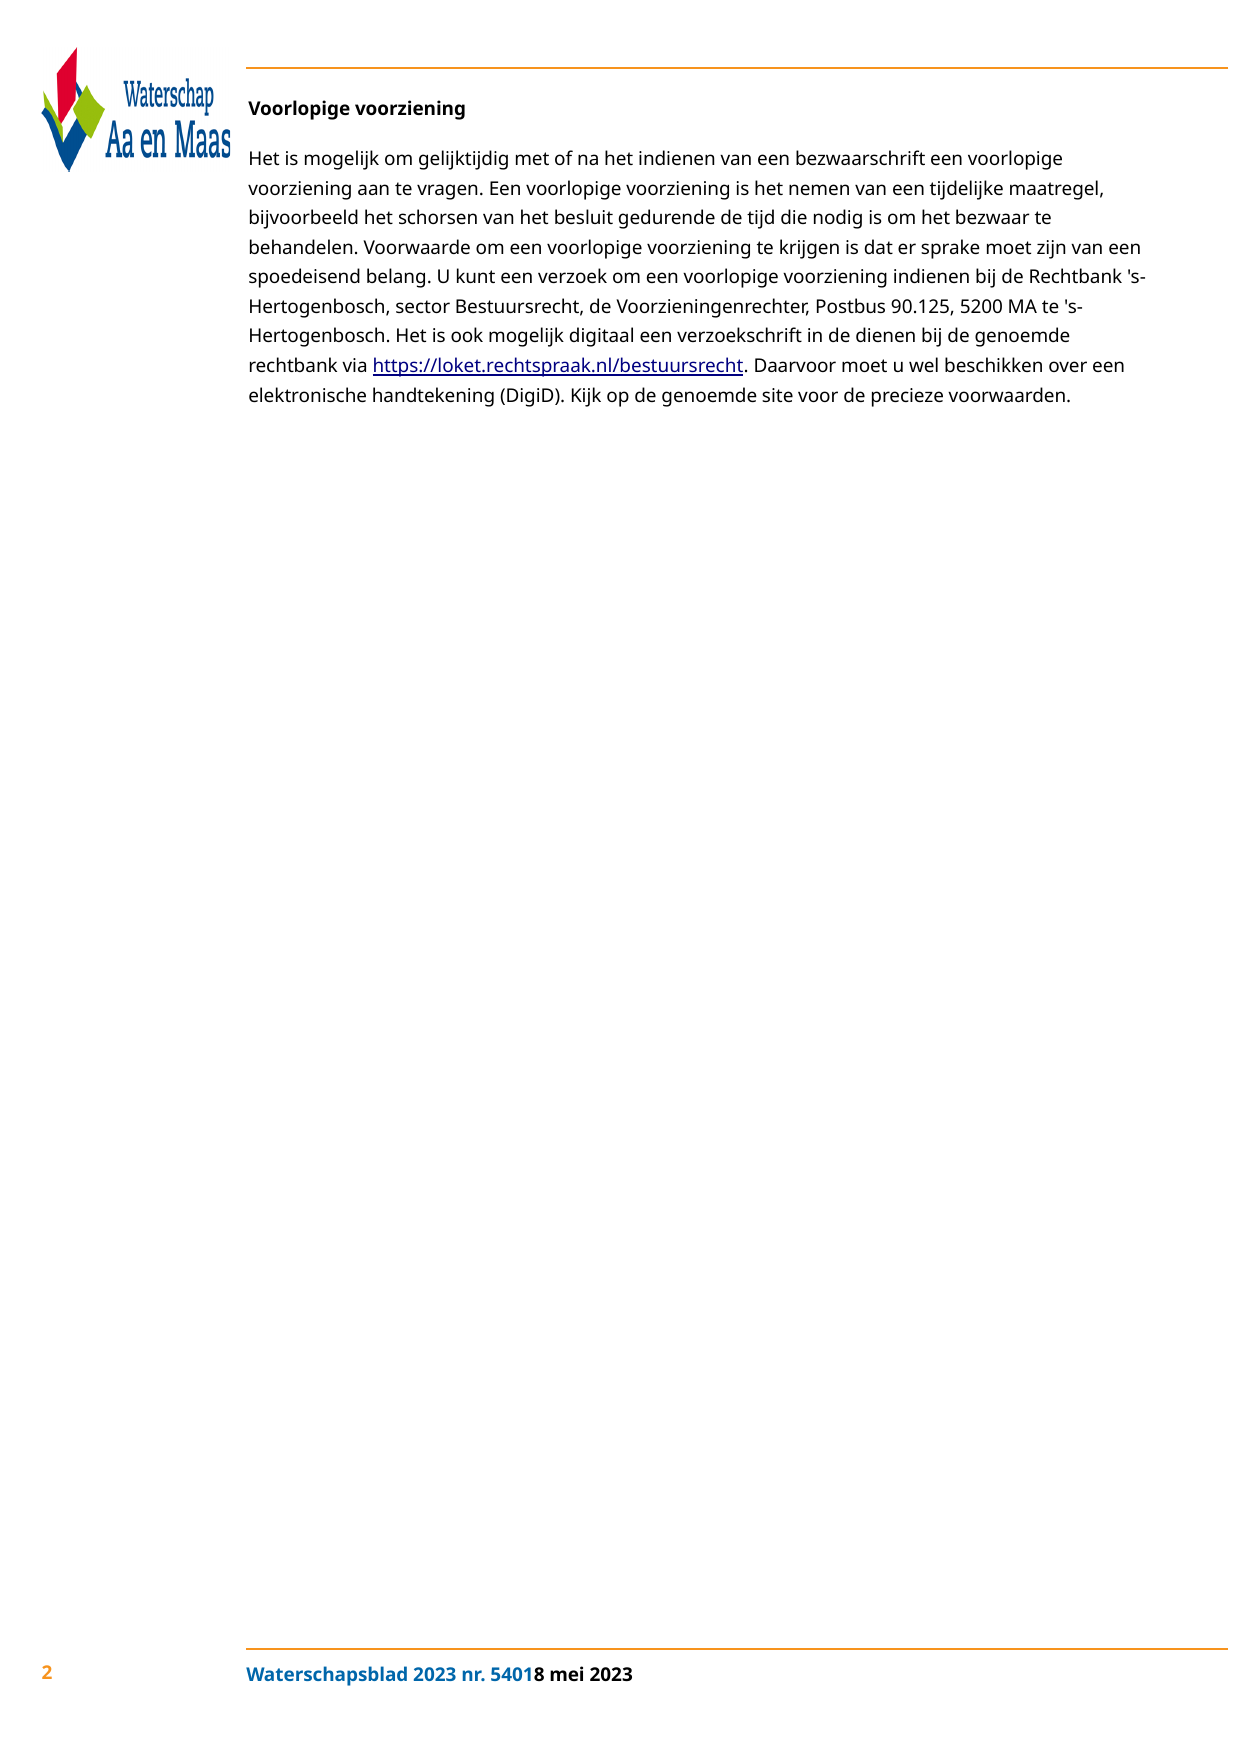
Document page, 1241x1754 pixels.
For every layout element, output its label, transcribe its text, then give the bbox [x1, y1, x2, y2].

picture [41, 47, 231, 172]
text Het is mogelijk om gelijktijdig met of na het indienen van een bezwaarschrift een voorlopige voorziening aan te vragen. Een voorlopige voorziening is het nemen van een tijdelijke maatregel, bijvoorbeeld het schorsen van het besluit gedurende de tijd die nodig is om het bezwaar te behandelen. Voorwaarde om een voorlopige voorziening te krijgen is dat er sprake moet zijn van een spoedeisend belang. U kunt een verzoek om een voorlopige voorziening indienen bij de Rechtbank 's-Hertogenbosch, sector Bestuursrecht, de Voorzieningenrechter, Postbus 90.125, 5200 MA te 's-Hertogenbosch. Het is ook mogelijk digitaal een verzoekschrift in de dienen bij de genoemde rechtbank via https://loket.rechtspraak.nl/bestuursrecht. Daarvoor moet u wel beschikken over een elektronische handtekening (DigiD). Kijk op de genoemde site voor de precieze voorwaarden. [248, 145, 1152, 408]
text Voorlopige voorziening [248, 95, 1152, 121]
